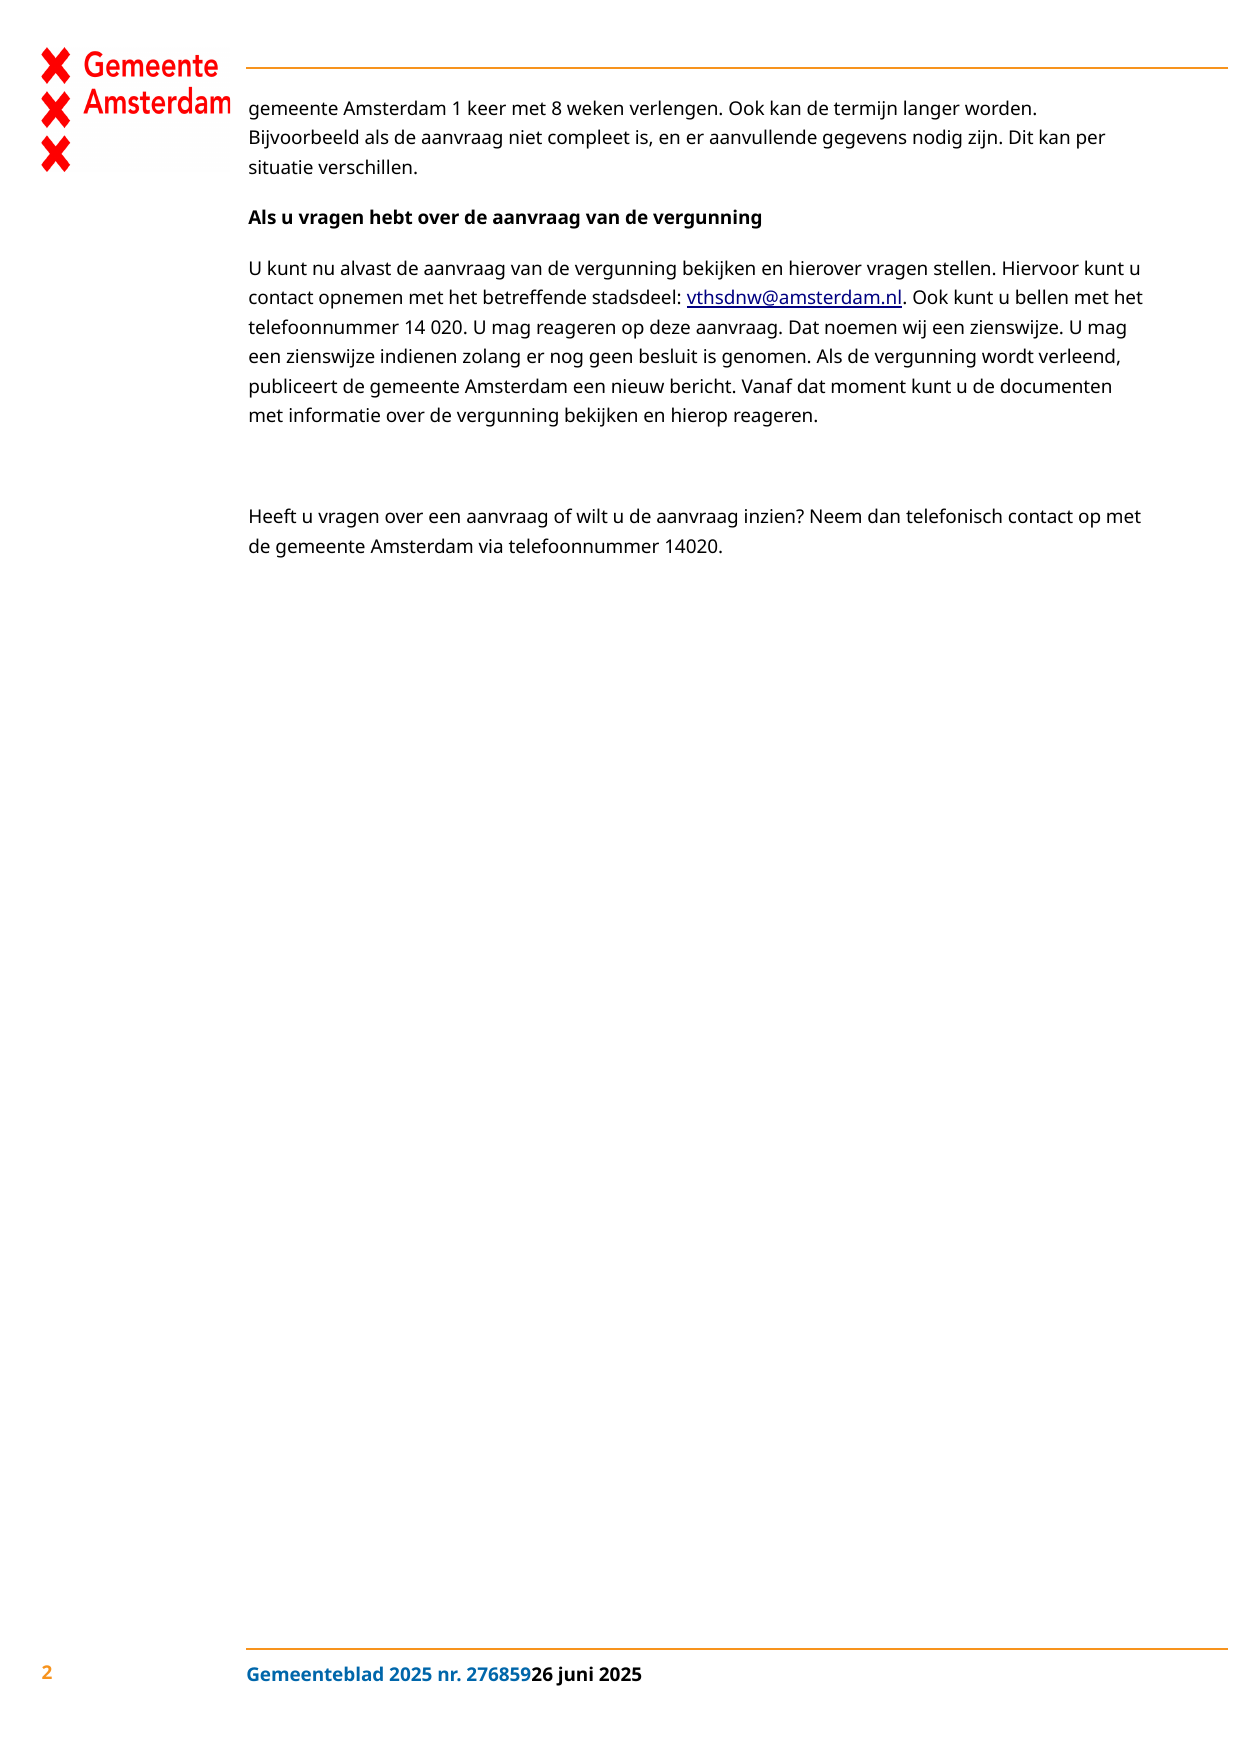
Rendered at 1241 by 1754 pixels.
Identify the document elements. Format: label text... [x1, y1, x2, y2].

text gemeente Amsterdam 1 keer met 8 weken verlengen. Ook kan de termijn langer worden. Bijvoorbeeld als de aanvraag niet compleet is, en er aanvullende gegevens nodig zijn. Dit kan per situatie verschillen. [248, 95, 1152, 180]
picture [41, 47, 231, 172]
text Als u vragen hebt over de aanvraag van de vergunning [248, 204, 1152, 230]
text Heeft u vragen over een aanvraag of wilt u de aanvraag inzien? Neem dan telefonisch contact op met de gemeente Amsterdam via telefoonnummer 14020. [248, 503, 1152, 559]
text U kunt nu alvast de aanvraag van de vergunning bekijken en hierover vragen stellen. Hiervoor kunt u contact opnemen met het betreffende stadsdeel: vthsdnw@amsterdam.nl. Ook kunt u bellen met het telefoonnummer 14 020. U mag reageren op deze aanvraag. Dat noemen wij een zienswijze. U mag een zienswijze indienen zolang er nog geen besluit is genomen. Als de vergunning wordt verleend, publiceert de gemeente Amsterdam een nieuw bericht. Vanaf dat moment kunt u de documenten met informatie over de vergunning bekijken en hierop reageren. [248, 255, 1152, 428]
